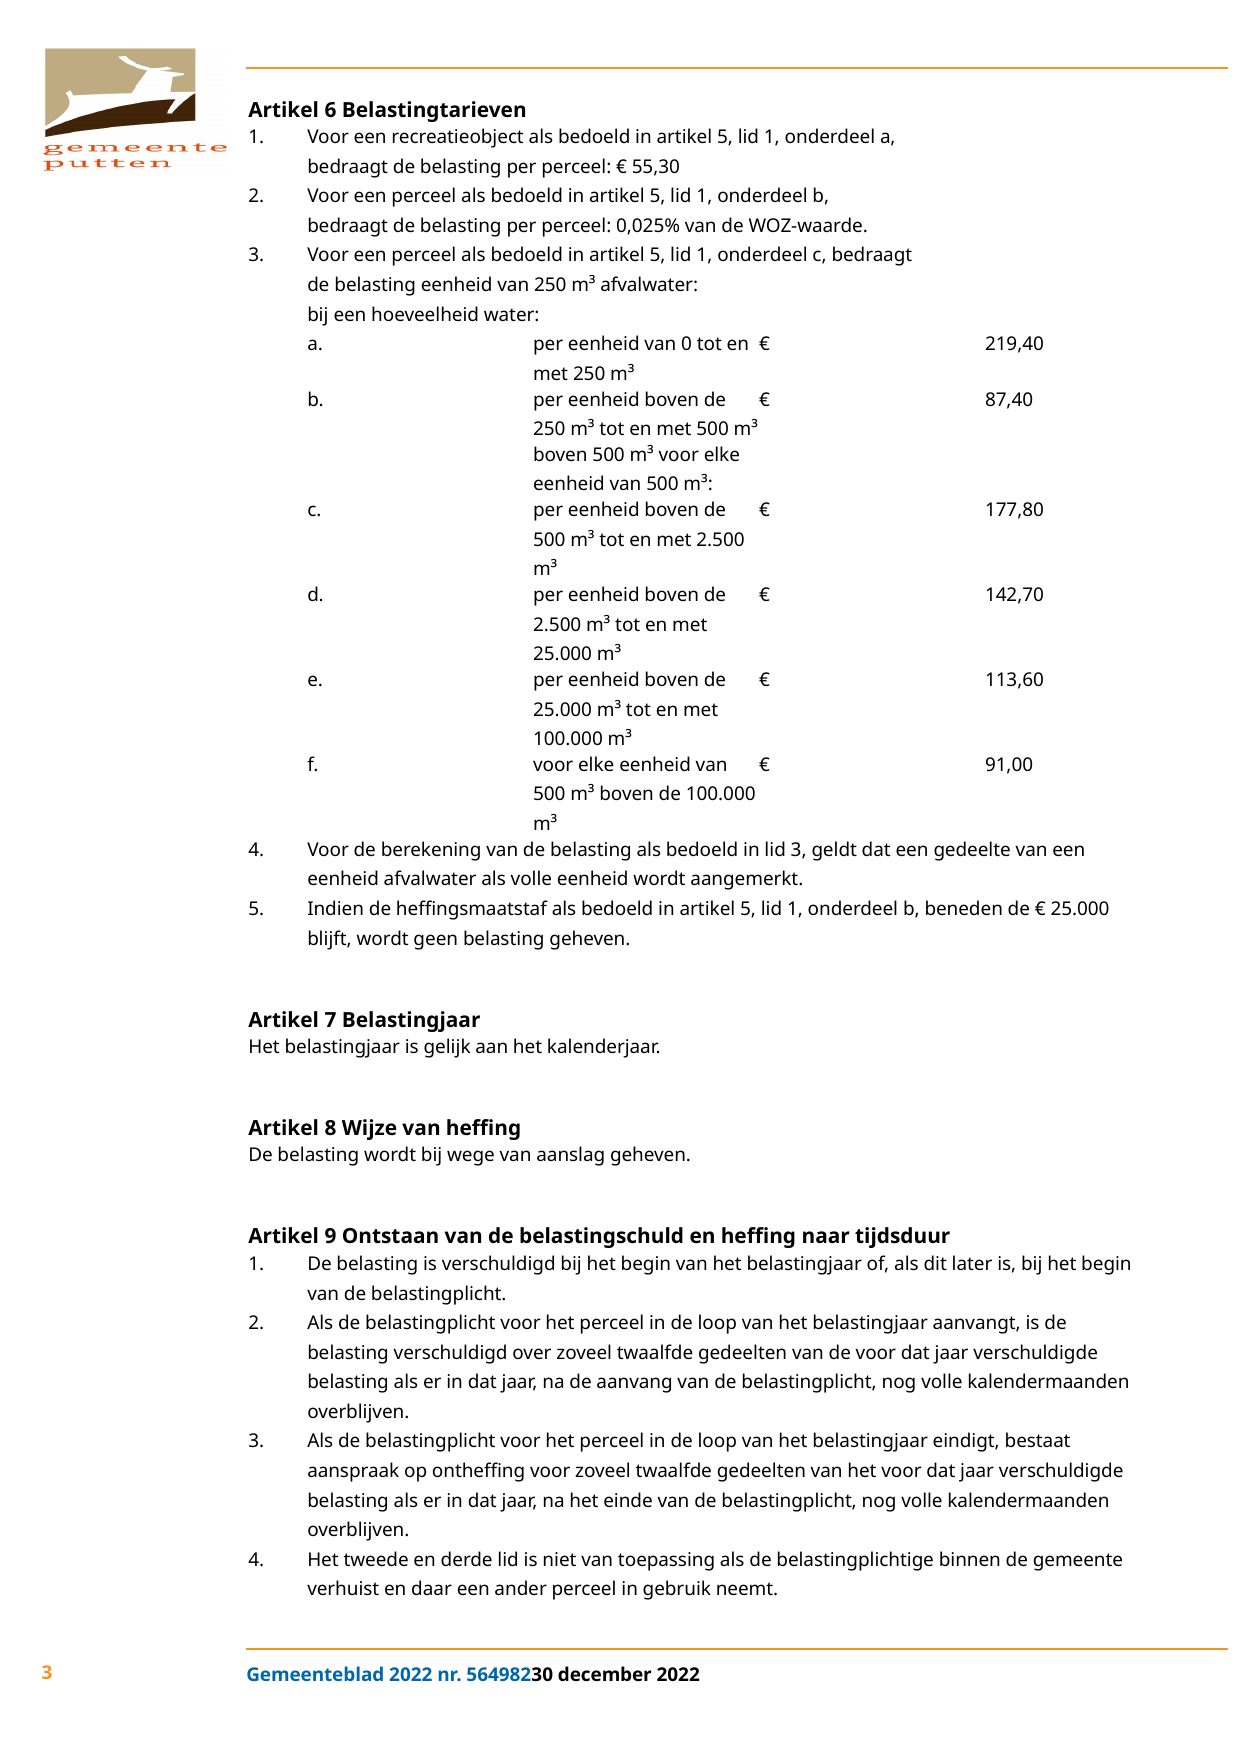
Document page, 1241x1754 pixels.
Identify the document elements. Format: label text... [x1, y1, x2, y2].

list Als de belastingplicht voor het perceel in de loop van het belastingjaar aanvangt, is de belasting verschuldigd over zoveel twaalfde gedeelten van de voor dat jaar verschuldigde belasting als er in dat jaar, na de aanvang van de belastingplicht, nog volle kalendermaanden overblijven. [248, 1309, 1152, 1424]
table_cell b. [307, 386, 533, 441]
list Voor een recreatieobject als bedoeld in artikel 5, lid 1, onderdeel a, [248, 123, 1152, 149]
table_header a. [307, 330, 533, 386]
list De belasting is verschuldigd bij het begin van het belastingjaar of, als dit later is, bij het begin van de belastingplicht. [248, 1250, 1152, 1305]
table_cell € [759, 386, 985, 441]
table_cell € [759, 496, 985, 581]
table_cell 113,60 [985, 666, 1211, 751]
table_cell 142,70 [985, 581, 1211, 666]
list Voor de berekening van de belasting als bedoeld in lid 3, geldt dat een gedeelte van een eenheid afvalwater als volle eenheid wordt aangemerkt. [248, 836, 1152, 891]
table_cell 177,80 [985, 496, 1211, 581]
table_cell € [759, 581, 985, 666]
table_cell [307, 441, 533, 496]
table_cell per eenheid boven de 500 m³ tot en met 2.500 m³ [533, 496, 759, 581]
table_cell e. [307, 666, 533, 751]
table_cell d. [307, 581, 533, 666]
table_cell 91,00 [985, 751, 1211, 836]
picture [41, 47, 231, 172]
table_cell [759, 441, 985, 496]
list Het tweede en derde lid is niet van toepassing als de belastingplichtige binnen de gemeente verhuist en daar een ander perceel in gebruik neemt. [248, 1546, 1152, 1601]
list Voor een perceel als bedoeld in artikel 5, lid 1, onderdeel b, [248, 182, 1152, 208]
text Artikel 6 Belastingtarieven [248, 95, 1152, 123]
table_cell € [759, 666, 985, 751]
table_cell voor elke eenheid van 500 m³ boven de 100.000 m³ [533, 751, 759, 836]
text Artikel 7 Belastingjaar [248, 1005, 1152, 1033]
text De belasting wordt bij wege van aanslag geheven. [248, 1142, 1152, 1167]
table_cell c. [307, 496, 533, 581]
list bij een hoeveelheid water: [248, 301, 1152, 326]
table_cell per eenheid boven de 2.500 m³ tot en met 25.000 m³ [533, 581, 759, 666]
list bedraagt de belasting per perceel: € 55,30 [248, 153, 1152, 178]
table_header per eenheid van 0 tot en met 250 m³ [533, 330, 759, 386]
list Als de belastingplicht voor het perceel in de loop van het belastingjaar eindigt, bestaat aanspraak op ontheffing voor zoveel twaalfde gedeelten van het voor dat jaar verschuldigde belasting als er in dat jaar, na het einde van de belastingplicht, nog volle kalendermaanden overblijven. [248, 1428, 1152, 1542]
text Het belastingjaar is gelijk aan het kalenderjaar. [248, 1033, 1152, 1059]
text Artikel 8 Wijze van heffing [248, 1113, 1152, 1142]
table_cell boven 500 m³ voor elke eenheid van 500 m³: [533, 441, 759, 496]
list bedraagt de belasting per perceel: 0,025% van de WOZ-waarde. [248, 212, 1152, 238]
table_cell per eenheid boven de 25.000 m³ tot en met 100.000 m³ [533, 666, 759, 751]
table_cell f. [307, 751, 533, 836]
list Voor een perceel als bedoeld in artikel 5, lid 1, onderdeel c, bedraagt [248, 242, 1152, 267]
list Indien de heffingsmaatstaf als bedoeld in artikel 5, lid 1, onderdeel b, beneden de € 25.000 blijft, wordt geen belasting geheven. [248, 895, 1152, 951]
table_header € [759, 330, 985, 386]
table_header 219,40 [985, 330, 1211, 386]
table_cell 87,40 [985, 386, 1211, 441]
table_cell [985, 441, 1211, 496]
table_cell € [759, 751, 985, 836]
table_cell per eenheid boven de 250 m³ tot en met 500 m³ [533, 386, 759, 441]
text Artikel 9 Ontstaan van de belastingschuld en heffing naar tijdsduur [248, 1222, 1152, 1250]
list de belasting eenheid van 250 m³ afvalwater: [248, 271, 1152, 297]
